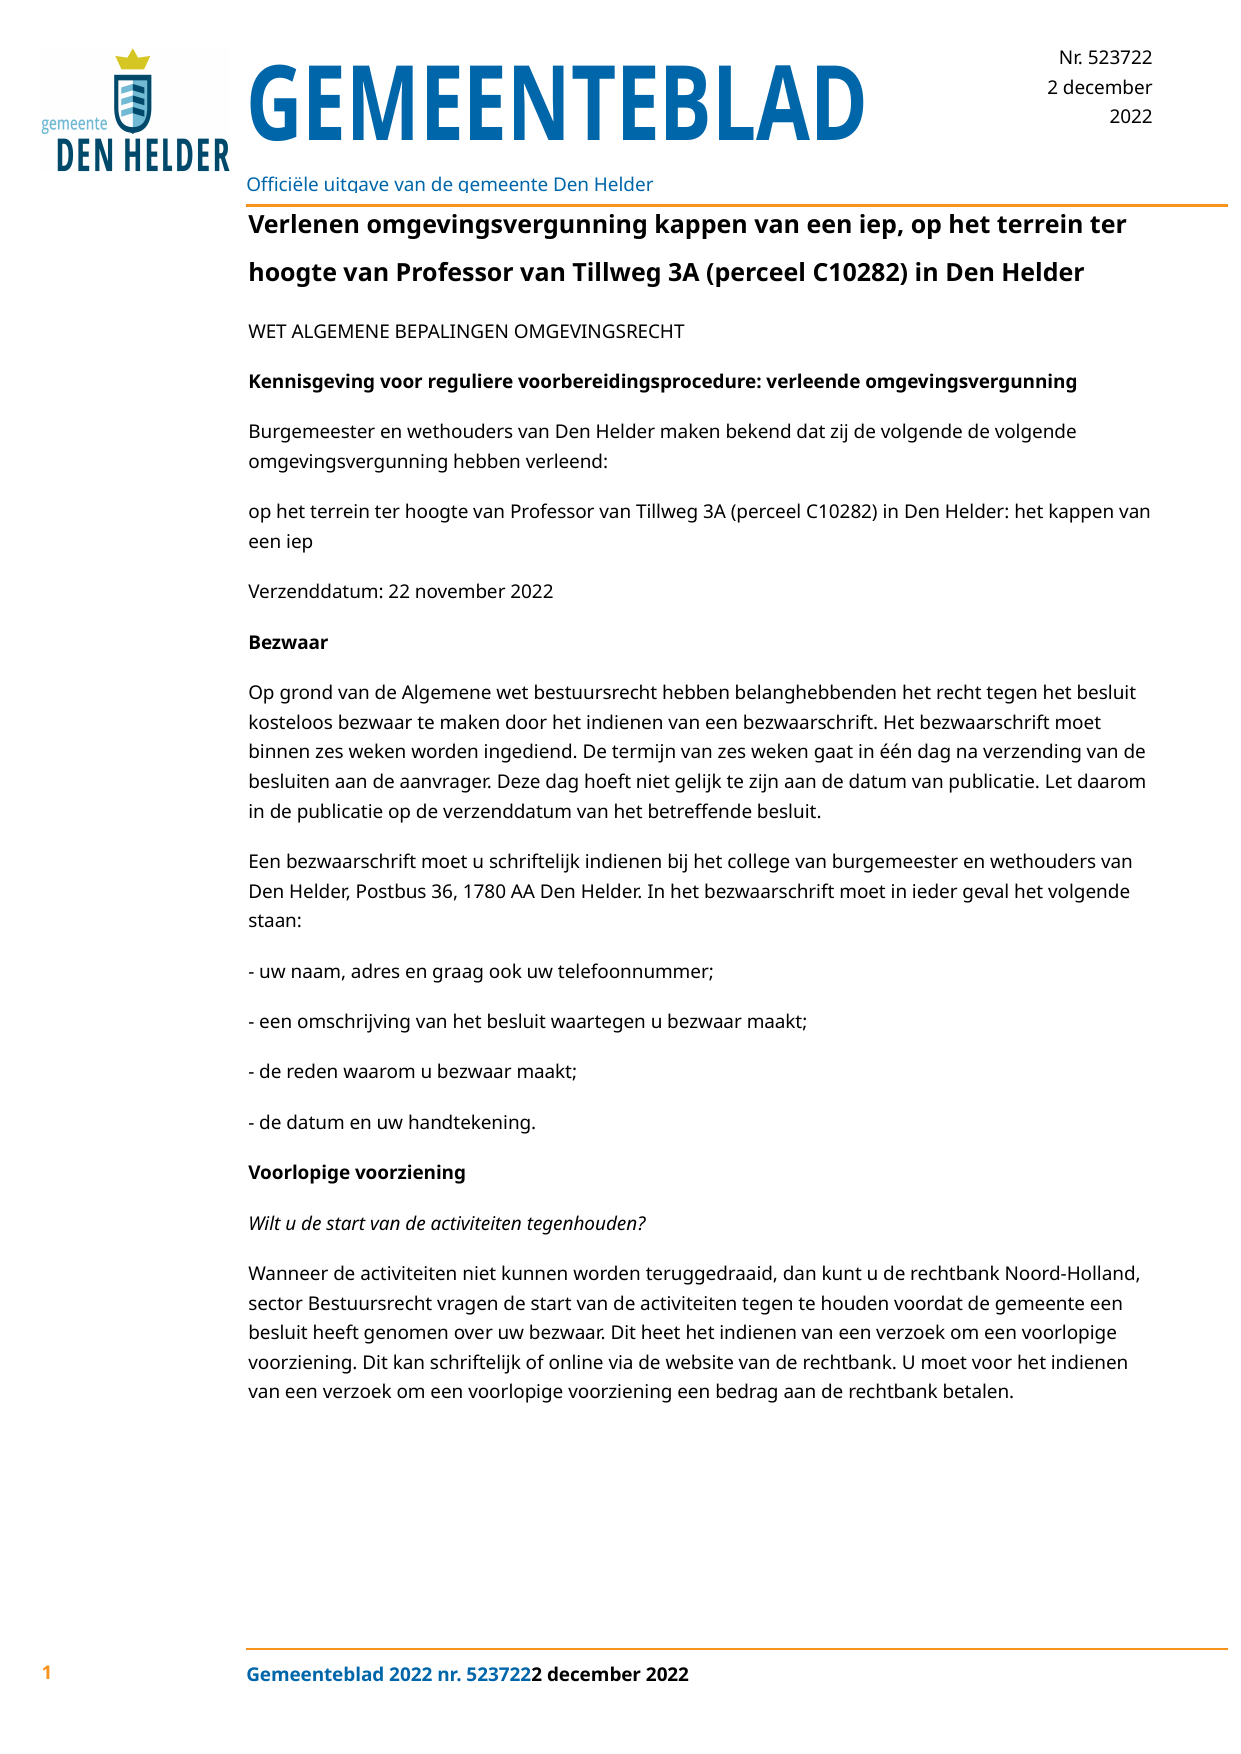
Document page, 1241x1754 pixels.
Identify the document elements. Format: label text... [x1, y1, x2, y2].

text WET ALGEMENE BEPALINGEN OMGEVINGSRECHT [248, 318, 1152, 344]
text - de datum en uw handtekening. [248, 1109, 1152, 1135]
text Bezwaar [248, 629, 1152, 655]
text Verlenen omgevingsvergunning kappen van een iep, op het terrein ter hoogte van Professor van Tillweg 3A (perceel C10282) in Den Helder [248, 207, 1152, 288]
picture [220, 160, 224, 172]
picture [182, 144, 187, 165]
text Wilt u de start van de activiteiten tegenhouden? [248, 1210, 1152, 1236]
text op het terrein ter hoogte van Professor van Tillweg 3A (perceel C10282) in Den Helder: het kappen van een iep [248, 499, 1152, 554]
text - een omschrijving van het besluit waartegen u bezwaar maakt; [248, 1008, 1152, 1034]
picture [41, 47, 231, 172]
text Wanneer de activiteiten niet kunnen worden teruggedraaid, dan kunt u de rechtbank Noord-Holland, sector Bestuursrecht vragen de start van de activiteiten tegen te houden voordat de gemeente een besluit heeft genomen over uw bezwaar. Dit heet het indienen van een verzoek om een voorlopige voorziening. Dit kan schriftelijk of online via de website van de rechtbank. U moet voor het indienen van een verzoek om een voorlopige voorziening een bedrag aan de rechtbank betalen. [248, 1260, 1152, 1404]
text - uw naam, adres en graag ook uw telefoonnummer; [248, 958, 1152, 984]
text Op grond van de Algemene wet bestuursrecht hebben belanghebbenden het recht tegen het besluit kosteloos bezwaar te maken door het indienen van een bezwaarschrift. Het bezwaarschrift moet binnen zes weken worden ingediend. De termijn van zes weken gaat in één dag na verzending van de besluiten aan de aanvrager. Deze dag hoeft niet gelijk te zijn aan de datum van publicatie. Let daarom in de publicatie op de verzenddatum van het betreffende besluit. [248, 679, 1152, 824]
picture [130, 157, 135, 172]
text Kennisgeving voor reguliere voorbereidingsprocedure: verleende omgevingsvergunning [248, 368, 1152, 394]
text Voorlopige voorziening [248, 1159, 1152, 1185]
text Burgemeester en wethouders van Den Helder maken bekend dat zij de volgende de volgende omgevingsvergunning hebben verleend: [248, 419, 1152, 474]
picture [100, 154, 106, 172]
text - de reden waarom u bezwaar maakt; [248, 1059, 1152, 1084]
picture [63, 144, 68, 165]
text Verzenddatum: 22 november 2022 [248, 579, 1152, 604]
text Een bezwaarschrift moet u schriftelijk indienen bij het college van burgemeester en wethouders van Den Helder, Postbus 36, 1780 AA Den Helder. In het bezwaarschrift moet in ieder geval het volgende staan: [248, 848, 1152, 933]
